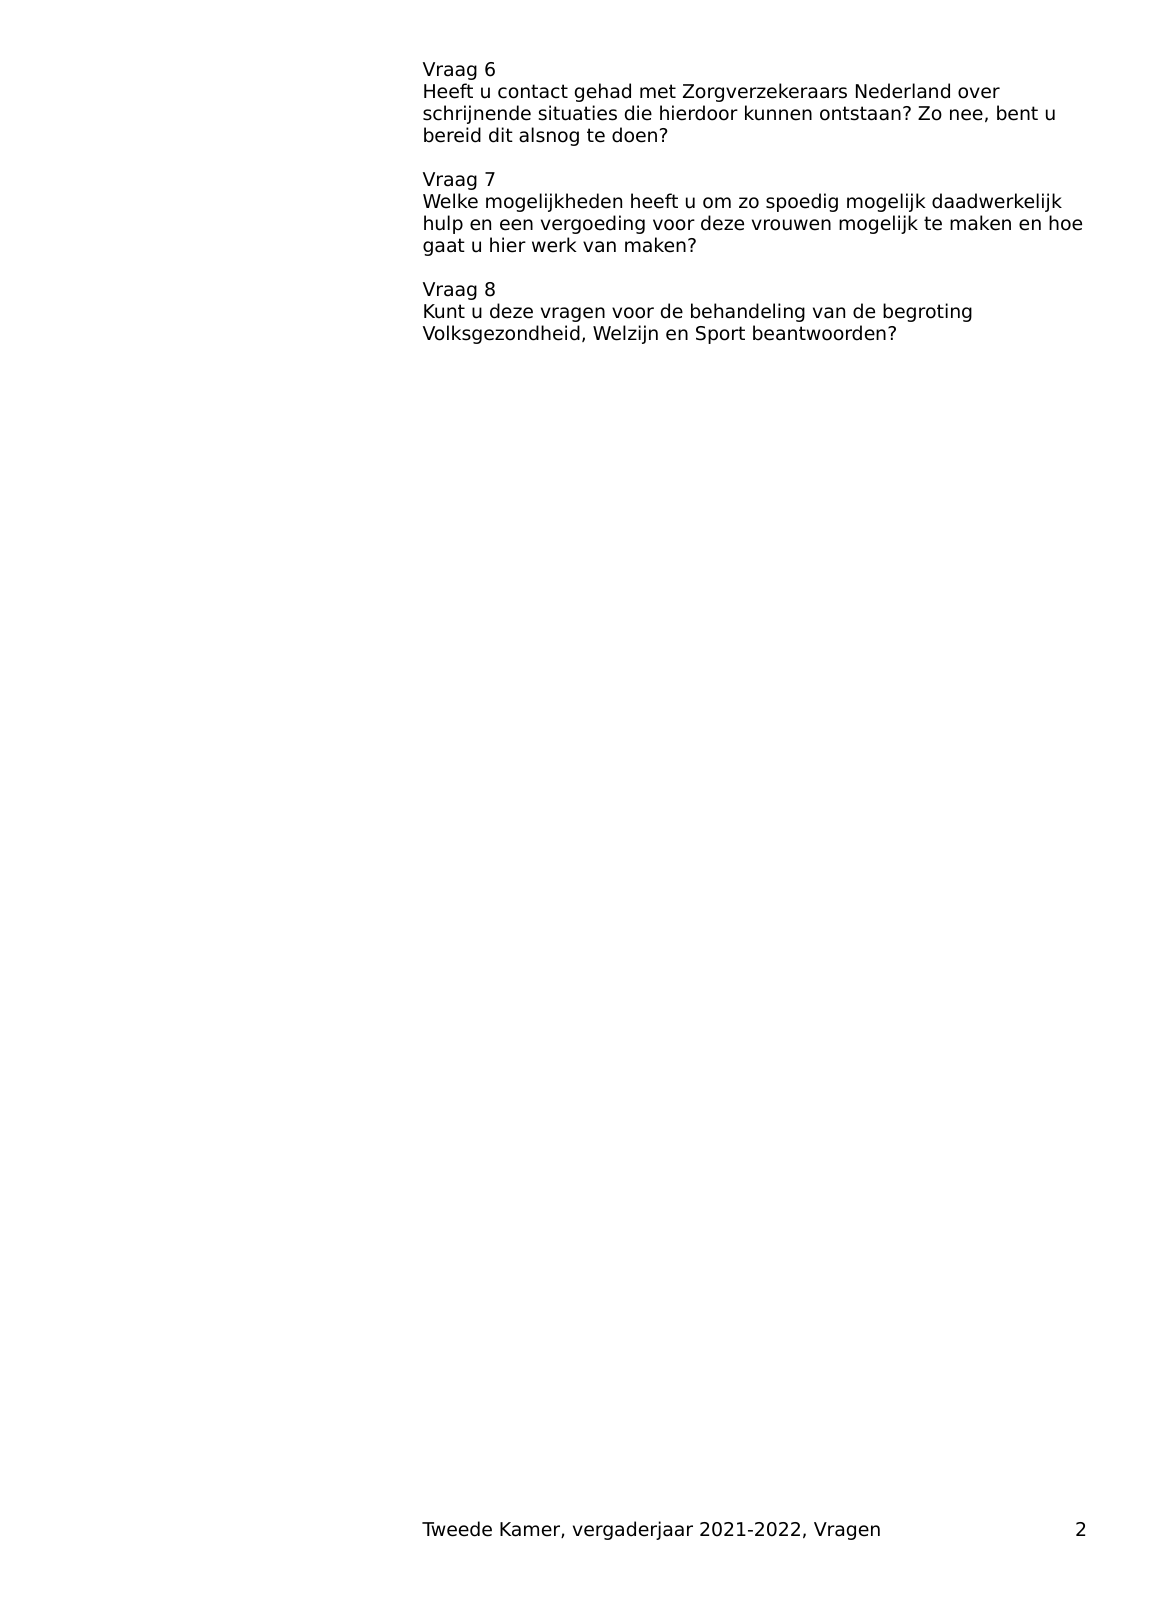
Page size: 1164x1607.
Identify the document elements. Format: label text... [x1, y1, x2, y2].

text Vraag 6 [422, 59, 1087, 81]
text Welke mogelijkheden heeft u om zo spoedig mogelijk daadwerkelijk hulp en een vergoeding voor deze vrouwen mogelijk te maken en hoe gaat u hier werk van maken? [422, 191, 1087, 257]
text Kunt u deze vragen voor de behandeling van de begroting Volksgezondheid, Welzijn en Sport beantwoorden? [422, 301, 1087, 345]
text Vraag 8 [422, 279, 1087, 301]
text Vraag 7 [422, 169, 1087, 191]
text Heeft u contact gehad met Zorgverzekeraars Nederland over schrijnende situaties die hierdoor kunnen ontstaan? Zo nee, bent u bereid dit alsnog te doen? [422, 81, 1087, 147]
